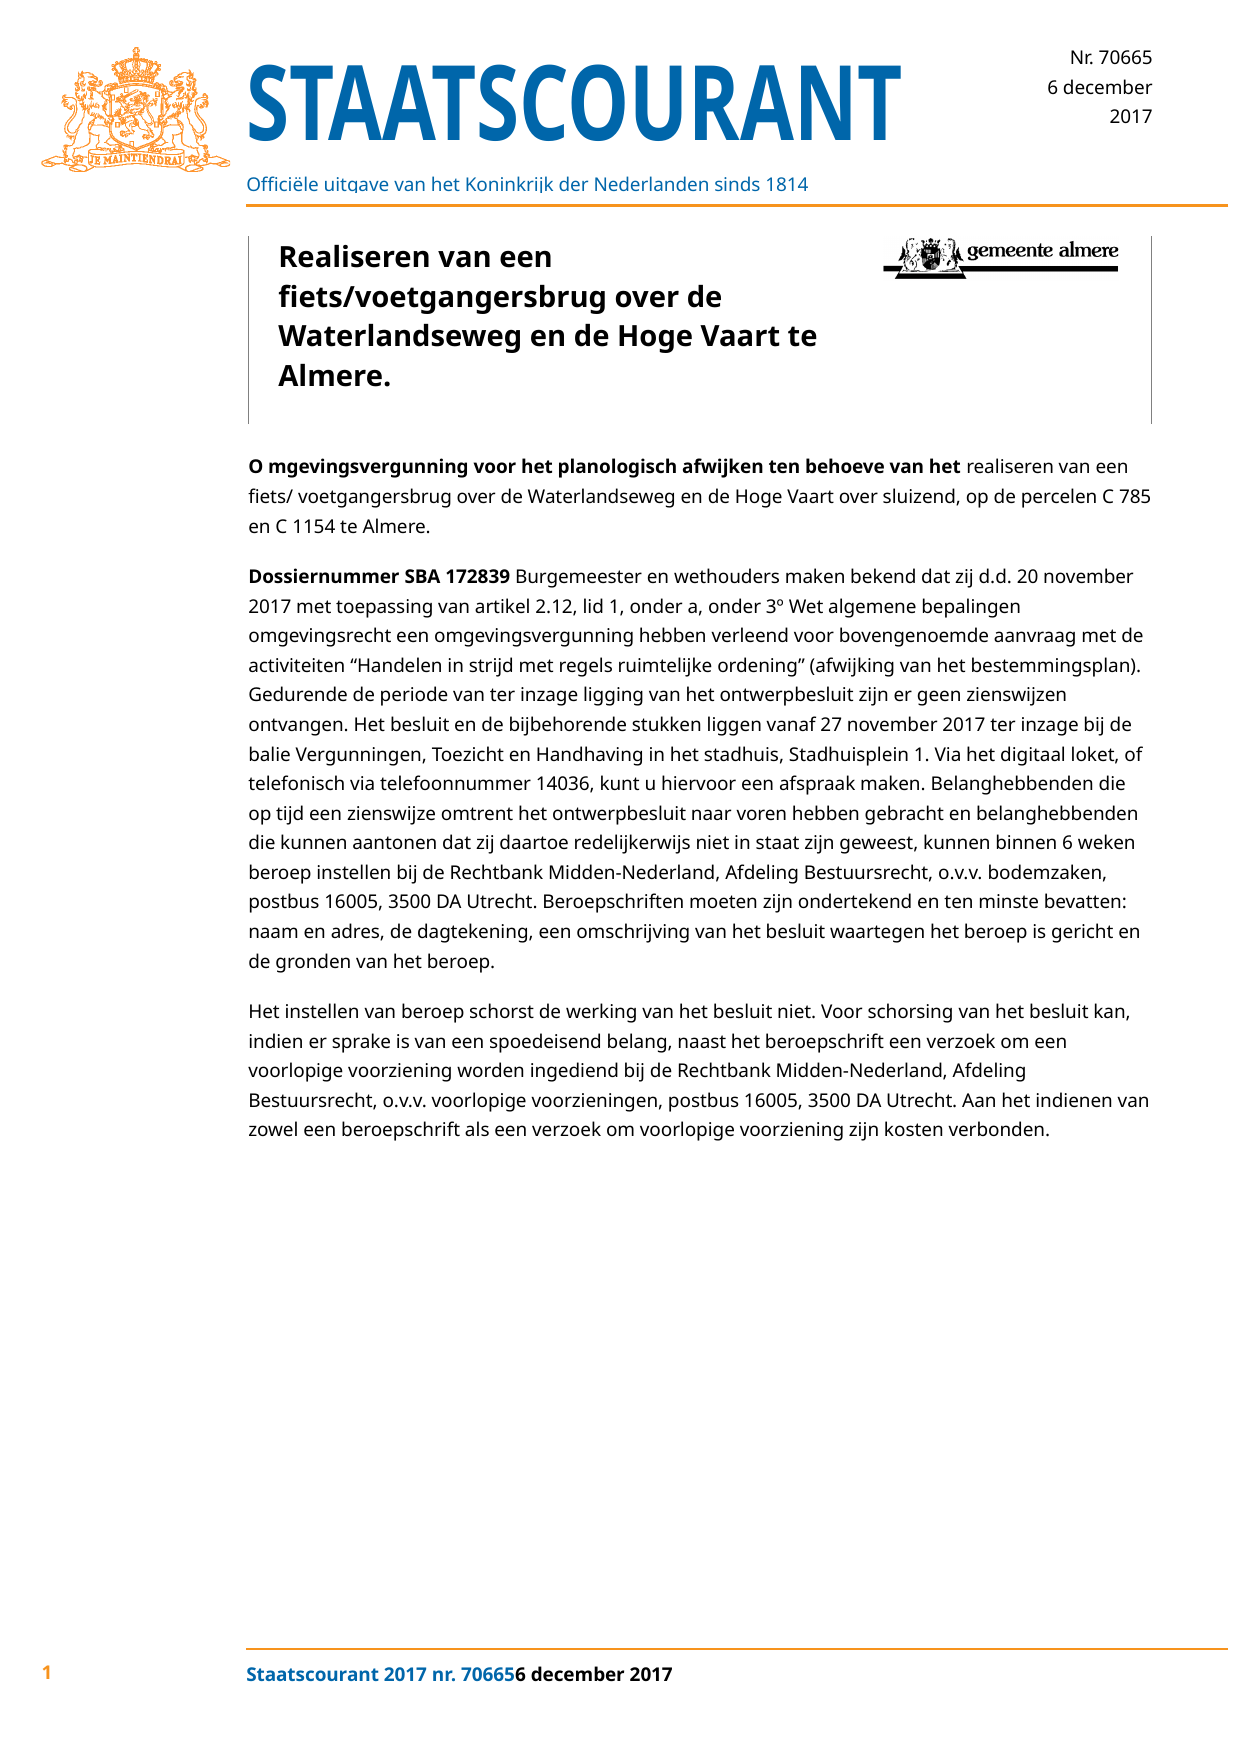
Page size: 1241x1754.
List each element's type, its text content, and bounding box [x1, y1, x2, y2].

text O mgevingsvergunning voor het planologisch afwijken ten behoeve van het realiseren van een fiets/ voetgangersbrug over de Waterlandseweg en de Hoge Vaart over sluizend, op de percelen C 785 en C 1154 te Almere. [248, 454, 1152, 538]
picture [41, 47, 231, 172]
text Dossiernummer SBA 172839 Burgemeester en wethouders maken bekend dat zij d.d. 20 november 2017 met toepassing van artikel 2.12, lid 1, onder a, onder 3º Wet algemene bepalingen omgevingsrecht een omgevingsvergunning hebben verleend voor bovengenoemde aanvraag met de activiteiten “Handelen in strijd met regels ruimtelijke ordening” (afwijking van het bestemmingsplan). Gedurende de periode van ter inzage ligging van het ontwerpbesluit zijn er geen zienswijzen ontvangen. Het besluit en de bijbehorende stukken liggen vanaf 27 november 2017 ter inzage bij de balie Vergunningen, Toezicht en Handhaving in het stadhuis, Stadhuisplein 1. Via het digitaal loket, of telefonisch via telefoonnummer 14036, kunt u hiervoor een afspraak maken. Belanghebbenden die op tijd een zienswijze omtrent het ontwerpbesluit naar voren hebben gebracht en belanghebbenden die kunnen aantonen dat zij daartoe redelijkerwijs niet in staat zijn geweest, kunnen binnen 6 weken beroep instellen bij de Rechtbank Midden-Nederland, Afdeling Bestuursrecht, o.v.v. bodemzaken, postbus 16005, 3500 DA Utrecht. Beroepschriften moeten zijn ondertekend en ten minste bevatten: naam en adres, de dagtekening, een omschrijving van het besluit waartegen het beroep is gericht en de gronden van het beroep. [248, 563, 1152, 973]
picture [882, 236, 1119, 281]
table_header [850, 236, 1151, 424]
text Het instellen van beroep schorst de werking van het besluit niet. Voor schorsing van het besluit kan, indien er sprake is van een spoedeisend belang, naast het beroepschrift een verzoek om een voorlopige voorziening worden ingediend bij de Rechtbank Midden-Nederland, Afdeling Bestuursrecht, o.v.v. voorlopige voorzieningen, postbus 16005, 3500 DA Utrecht. Aan het indienen van zowel een beroepschrift als een verzoek om voorlopige voorziening zijn kosten verbonden. [248, 998, 1152, 1142]
table_header Realiseren van een fiets/voetgangersbrug over de Waterlandseweg en de Hoge Vaart te Almere. [249, 236, 850, 424]
